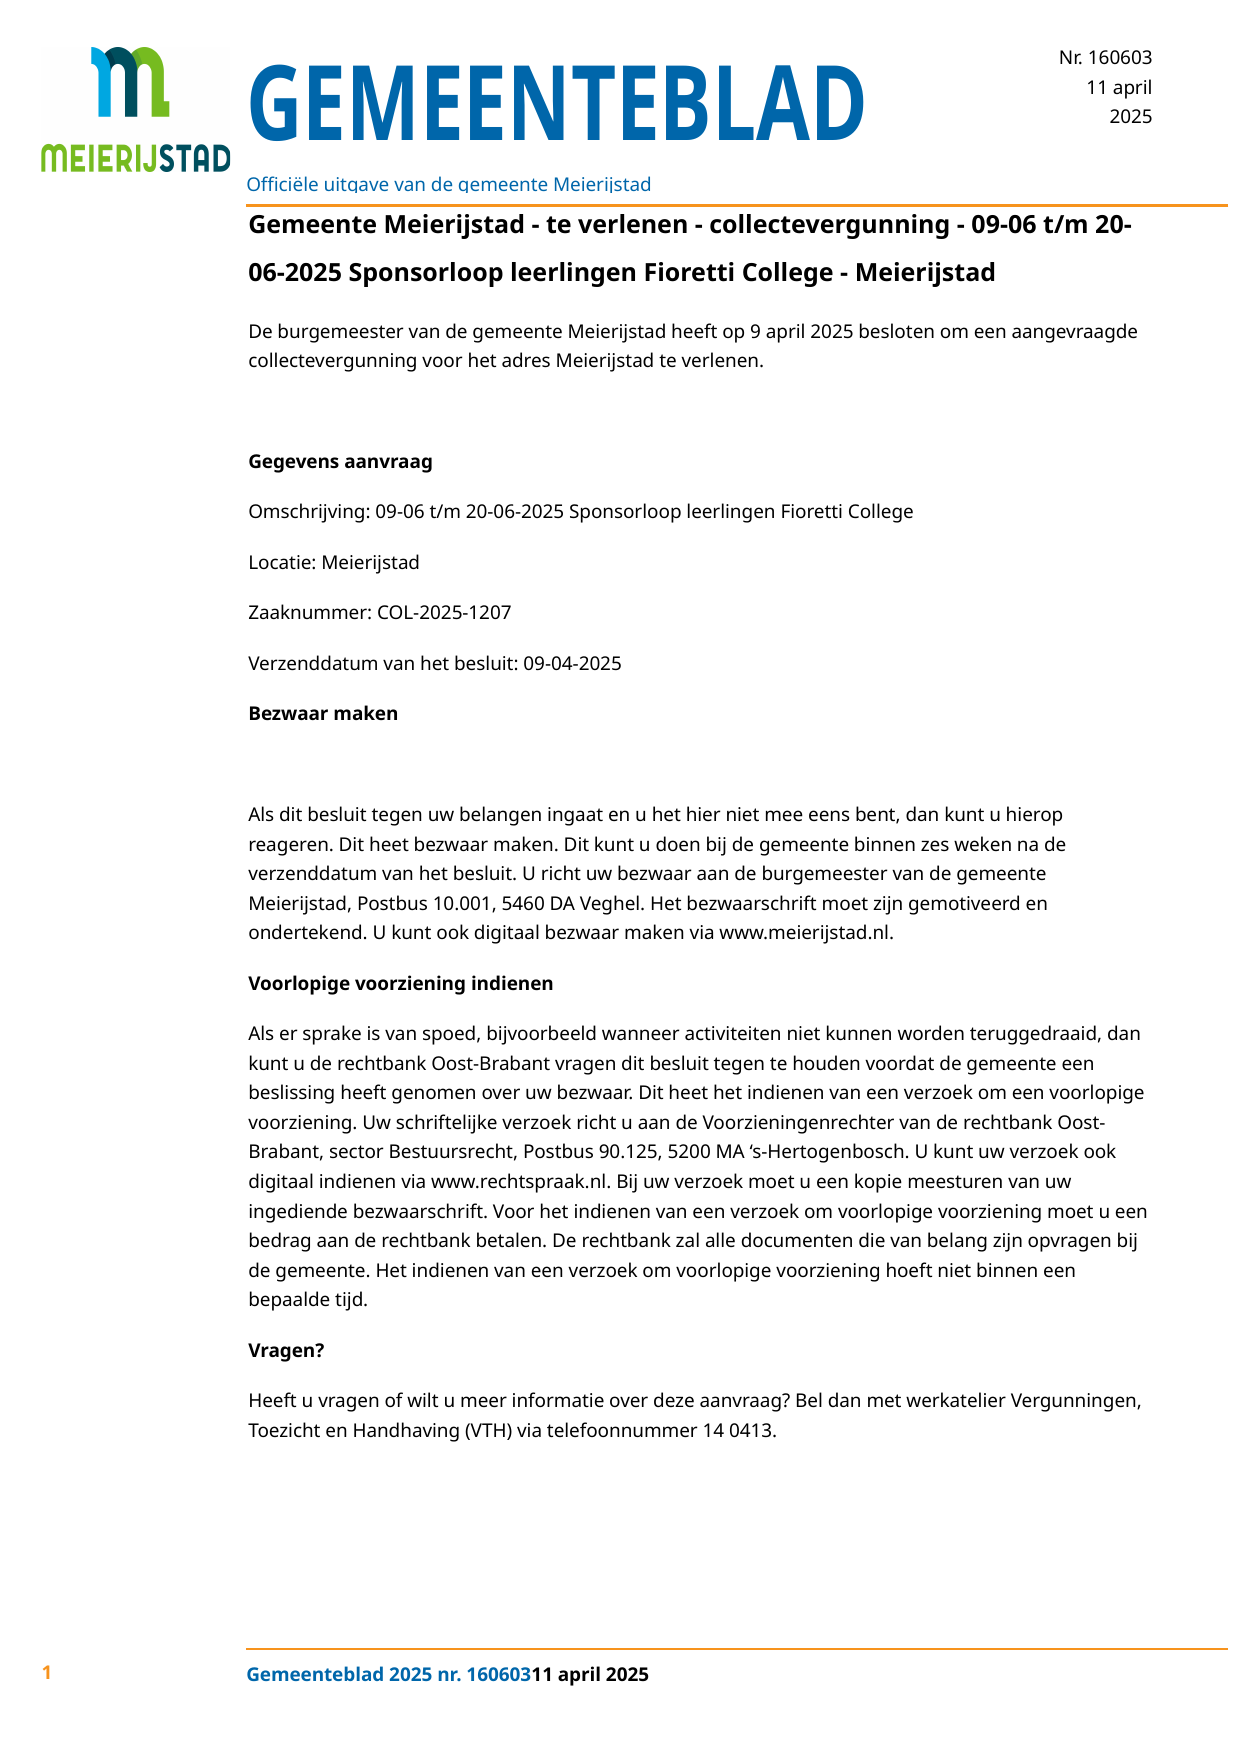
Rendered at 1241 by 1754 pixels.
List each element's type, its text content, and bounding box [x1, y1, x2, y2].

text De burgemeester van de gemeente Meierijstad heeft op 9 april 2025 besloten om een aangevraagde collectevergunning voor het adres Meierijstad te verlenen. [248, 318, 1152, 373]
text Als er sprake is van spoed, bijvoorbeeld wanneer activiteiten niet kunnen worden teruggedraaid, dan kunt u de rechtbank Oost-Brabant vragen dit besluit tegen te houden voordat de gemeente een beslissing heeft genomen over uw bezwaar. Dit heet het indienen van een verzoek om een voorlopige voorziening. Uw schriftelijke verzoek richt u aan de Voorzieningenrechter van de rechtbank Oost-Brabant, sector Bestuursrecht, Postbus 90.125, 5200 MA ‘s-Hertogenbosch. U kunt uw verzoek ook digitaal indienen via www.rechtspraak.nl. Bij uw verzoek moet u een kopie meesturen van uw ingediende bezwaarschrift. Voor het indienen van een verzoek om voorlopige voorziening moet u een bedrag aan de rechtbank betalen. De rechtbank zal alle documenten die van belang zijn opvragen bij de gemeente. Het indienen van een verzoek om voorlopige voorziening hoeft niet binnen een bepaalde tijd. [248, 1020, 1152, 1312]
text Bezwaar maken [248, 700, 1152, 726]
text Heeft u vragen of wilt u meer informatie over deze aanvraag? Bel dan met werkatelier Vergunningen, Toezicht en Handhaving (VTH) via telefoonnummer 14 0413. [248, 1387, 1152, 1443]
text Als dit besluit tegen uw belangen ingaat en u het hier niet mee eens bent, dan kunt u hierop reageren. Dit heet bezwaar maken. Dit kunt u doen bij de gemeente binnen zes weken na de verzenddatum van het besluit. U richt uw bezwaar aan de burgemeester van de gemeente Meierijstad, Postbus 10.001, 5460 DA Veghel. Het bezwaarschrift moet zijn gemotiveerd en ondertekend. U kunt ook digitaal bezwaar maken via www.meierijstad.nl. [248, 801, 1152, 945]
text Locatie: Meierijstad [248, 549, 1152, 575]
text Omschrijving: 09-06 t/m 20-06-2025 Sponsorloop leerlingen Fioretti College [248, 499, 1152, 524]
picture [41, 47, 231, 172]
text Zaaknummer: COL-2025-1207 [248, 599, 1152, 625]
text Vragen? [248, 1337, 1152, 1363]
text Verzenddatum van het besluit: 09-04-2025 [248, 650, 1152, 676]
text Gemeente Meierijstad - te verlenen - collectevergunning - 09-06 t/m 20-06-2025 Sponsorloop leerlingen Fioretti College - Meierijstad [248, 207, 1152, 288]
text Voorlopige voorziening indienen [248, 970, 1152, 996]
text Gegevens aanvraag [248, 448, 1152, 474]
